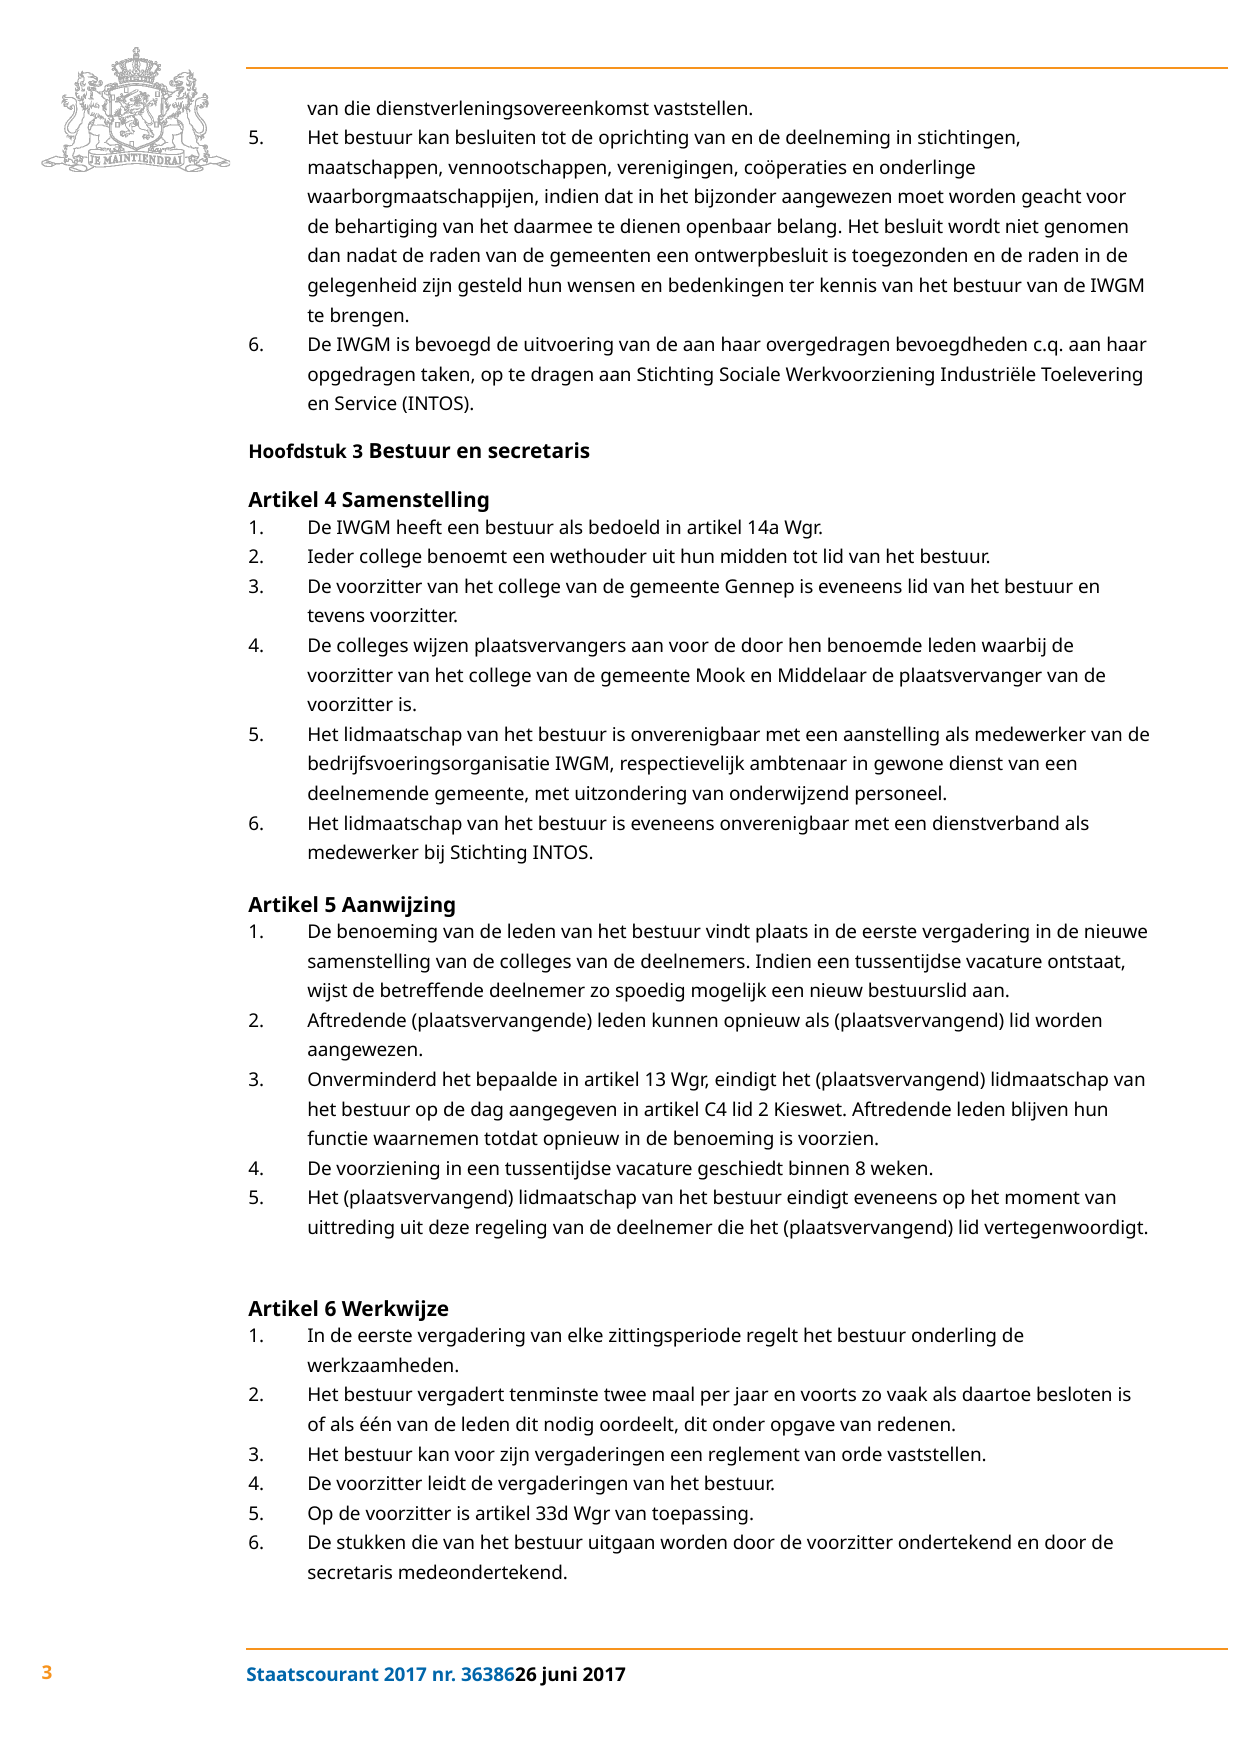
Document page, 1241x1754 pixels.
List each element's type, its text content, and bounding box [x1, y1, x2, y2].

list De IWGM heeft een bestuur als bedoeld in artikel 14a Wgr. [248, 514, 1152, 540]
list Het lidmaatschap van het bestuur is onverenigbaar met een aanstelling als medewerker van de bedrijfsvoeringsorganisatie IWGM, respectievelijk ambtenaar in gewone dienst van een deelnemende gemeente, met uitzondering van onderwijzend personeel. [248, 721, 1152, 806]
text Artikel 6 Werkwijze [248, 1294, 1152, 1322]
list De stukken die van het bestuur uitgaan worden door de voorzitter ondertekend en door de secretaris medeondertekend. [248, 1529, 1152, 1585]
list Het bestuur kan besluiten tot de oprichting van en de deelneming in stichtingen, maatschappen, vennootschappen, verenigingen, coöperaties en onderlinge waarborgmaatschappijen, indien dat in het bijzonder aangewezen moet worden geacht voor de behartiging van het daarmee te dienen openbaar belang. Het besluit wordt niet genomen dan nadat de raden van de gemeenten een ontwerpbesluit is toegezonden en de raden in de gelegenheid zijn gesteld hun wensen en bedenkingen ter kennis van het bestuur van de IWGM te brengen. [248, 124, 1152, 328]
list van die dienstverleningsovereenkomst vaststellen. [248, 95, 1152, 121]
picture [41, 47, 231, 172]
list De colleges wijzen plaatsvervangers aan voor de door hen benoemde leden waarbij de voorzitter van het college van de gemeente Mook en Middelaar de plaatsvervanger van de voorzitter is. [248, 632, 1152, 717]
text Hoofdstuk 3 Bestuur en secretaris [248, 436, 1152, 465]
text Artikel 5 Aanwijzing [248, 890, 1152, 918]
list Het (plaatsvervangend) lidmaatschap van het bestuur eindigt eveneens op het moment van uittreding uit deze regeling van de deelnemer die het (plaatsvervangend) lid vertegenwoordigt. [248, 1184, 1152, 1240]
list In de eerste vergadering van elke zittingsperiode regelt het bestuur onderling de werkzaamheden. [248, 1322, 1152, 1378]
list Het bestuur vergadert tenminste twee maal per jaar en voorts zo vaak als daartoe besloten is of als één van de leden dit nodig oordeelt, dit onder opgave van redenen. [248, 1382, 1152, 1437]
list Het bestuur kan voor zijn vergaderingen een reglement van orde vaststellen. [248, 1441, 1152, 1467]
list De IWGM is bevoegd de uitvoering van de aan haar overgedragen bevoegdheden c.q. aan haar opgedragen taken, op te dragen aan Stichting Sociale Werkvoorziening Industriële Toelevering en Service (INTOS). [248, 331, 1152, 416]
list De voorzitter van het college van de gemeente Gennep is eveneens lid van het bestuur en tevens voorzitter. [248, 573, 1152, 628]
text Artikel 4 Samenstelling [248, 486, 1152, 514]
list De voorzitter leidt de vergaderingen van het bestuur. [248, 1470, 1152, 1496]
list Aftredende (plaatsvervangende) leden kunnen opnieuw als (plaatsvervangend) lid worden aangewezen. [248, 1007, 1152, 1062]
list Op de voorzitter is artikel 33d Wgr van toepassing. [248, 1500, 1152, 1526]
list Onverminderd het bepaalde in artikel 13 Wgr, eindigt het (plaatsvervangend) lidmaatschap van het bestuur op de dag aangegeven in artikel C4 lid 2 Kieswet. Aftredende leden blijven hun functie waarnemen totdat opnieuw in de benoeming is voorzien. [248, 1066, 1152, 1151]
list Het lidmaatschap van het bestuur is eveneens onverenigbaar met een dienstverband als medewerker bij Stichting INTOS. [248, 810, 1152, 865]
list De benoeming van de leden van het bestuur vindt plaats in de eerste vergadering in de nieuwe samenstelling van de colleges van de deelnemers. Indien een tussentijdse vacature ontstaat, wijst de betreffende deelnemer zo spoedig mogelijk een nieuw bestuurslid aan. [248, 918, 1152, 1003]
list De voorziening in een tussentijdse vacature geschiedt binnen 8 weken. [248, 1155, 1152, 1181]
list Ieder college benoemt een wethouder uit hun midden tot lid van het bestuur. [248, 543, 1152, 569]
